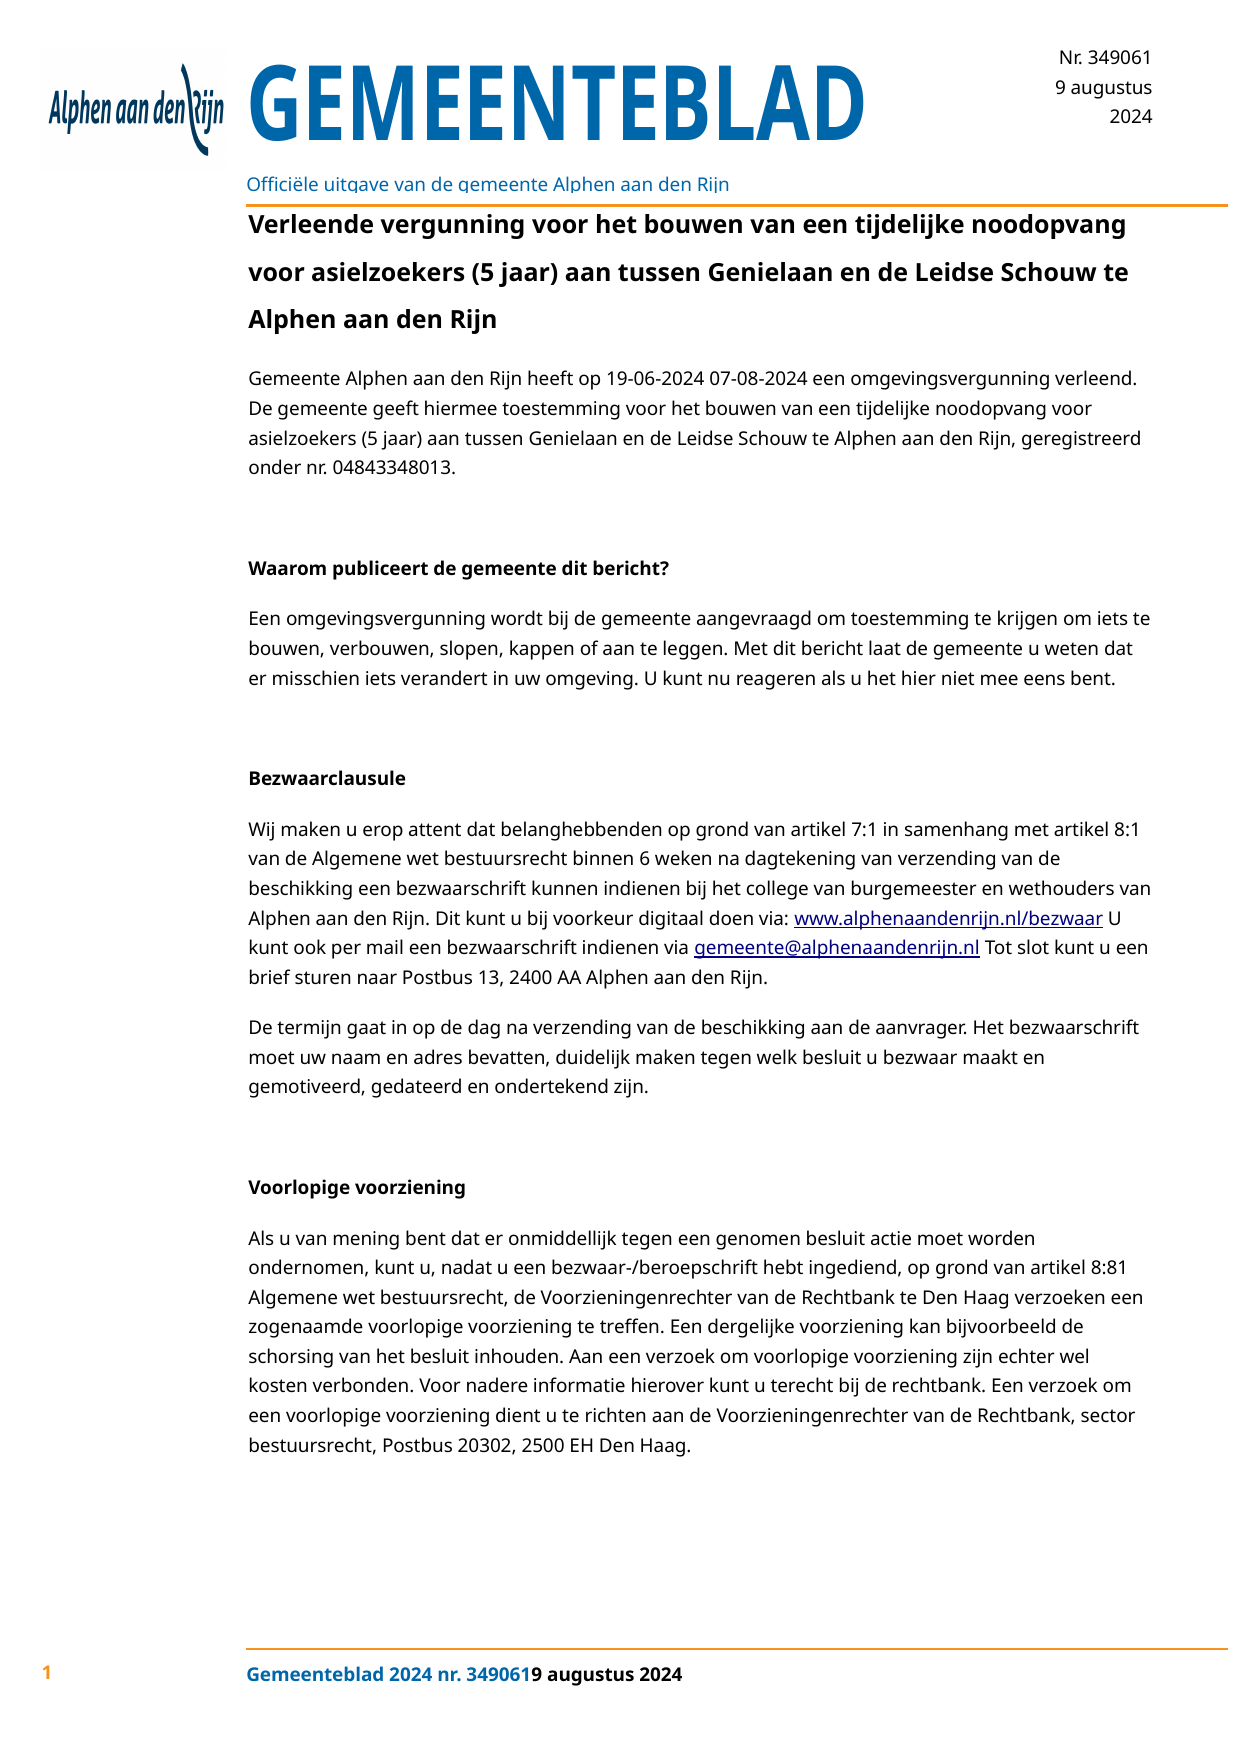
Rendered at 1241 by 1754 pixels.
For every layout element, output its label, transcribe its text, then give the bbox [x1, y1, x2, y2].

picture [41, 47, 231, 172]
text De termijn gaat in op de dag na verzending van de beschikking aan de aanvrager. Het bezwaarschrift moet uw naam en adres bevatten, duidelijk maken tegen welk besluit u bezwaar maakt en gemotiveerd, gedateerd en ondertekend zijn. [248, 1014, 1152, 1099]
text Waarom publiceert de gemeente dit bericht? [248, 555, 1152, 581]
text Voorlopige voorziening [248, 1174, 1152, 1200]
text Bezwaarclausule [248, 766, 1152, 791]
text Wij maken u erop attent dat belanghebbenden op grond van artikel 7:1 in samenhang met artikel 8:1 van de Algemene wet bestuursrecht binnen 6 weken na dagtekening van verzending van de beschikking een bezwaarschrift kunnen indienen bij het college van burgemeester en wethouders van Alphen aan den Rijn. Dit kunt u bij voorkeur digitaal doen via: www.alphenaandenrijn.nl/bezwaar U kunt ook per mail een bezwaarschrift indienen via gemeente@alphenaandenrijn.nl Tot slot kunt u een brief sturen naar Postbus 13, 2400 AA Alphen aan den Rijn. [248, 816, 1152, 989]
text Gemeente Alphen aan den Rijn heeft op 19-06-2024 07-08-2024 een omgevingsvergunning verleend. De gemeente geeft hiermee toestemming voor het bouwen van een tijdelijke noodopvang voor asielzoekers (5 jaar) aan tussen Genielaan en de Leidse Schouw te Alphen aan den Rijn, geregistreerd onder nr. 04843348013. [248, 366, 1152, 480]
text Een omgevingsvergunning wordt bij de gemeente aangevraagd om toestemming te krijgen om iets te bouwen, verbouwen, slopen, kappen of aan te leggen. Met dit bericht laat de gemeente u weten dat er misschien iets verandert in uw omgeving. U kunt nu reageren als u het hier niet mee eens bent. [248, 606, 1152, 690]
text Als u van mening bent dat er onmiddellijk tegen een genomen besluit actie moet worden ondernomen, kunt u, nadat u een bezwaar-/beroepschrift hebt ingediend, op grond van artikel 8:81 Algemene wet bestuursrecht, de Voorzieningenrechter van de Rechtbank te Den Haag verzoeken een zogenaamde voorlopige voorziening te treffen. Een dergelijke voorziening kan bijvoorbeeld de schorsing van het besluit inhouden. Aan een verzoek om voorlopige voorziening zijn echter wel kosten verbonden. Voor nadere informatie hierover kunt u terecht bij de rechtbank. Een verzoek om een voorlopige voorziening dient u te richten aan de Voorzieningenrechter van de Rechtbank, sector bestuursrecht, Postbus 20302, 2500 EH Den Haag. [248, 1225, 1152, 1457]
text Verleende vergunning voor het bouwen van een tijdelijke noodopvang voor asielzoekers (5 jaar) aan tussen Genielaan en de Leidse Schouw te Alphen aan den Rijn [248, 207, 1152, 336]
